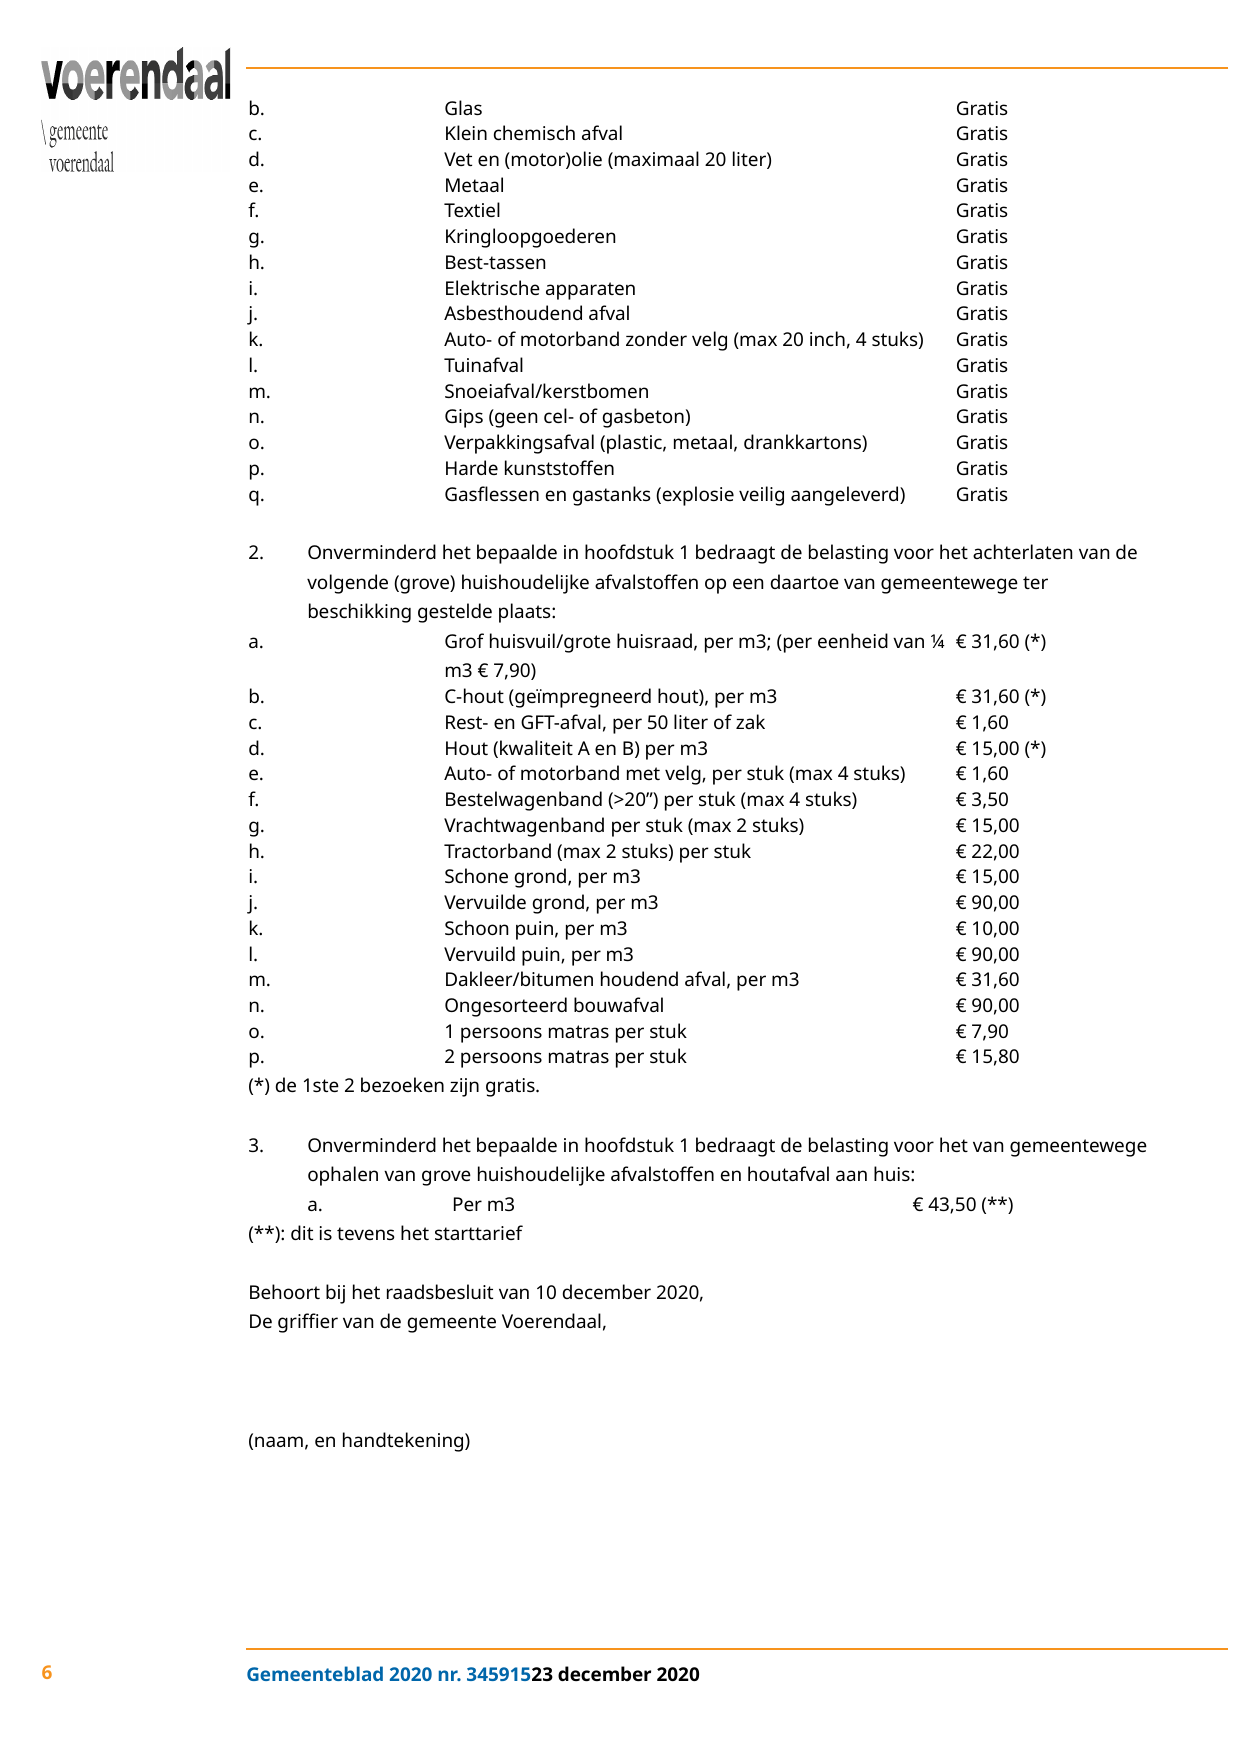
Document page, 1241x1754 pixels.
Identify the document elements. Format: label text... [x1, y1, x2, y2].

table_cell Gratis [956, 275, 1152, 301]
table_cell b. [248, 95, 444, 121]
table_cell Klein chemisch afval [444, 121, 956, 146]
table_cell Best-tassen [444, 249, 956, 275]
table_cell € 31,60 [956, 966, 1152, 992]
table_cell o. [248, 1018, 444, 1044]
table_cell i. [248, 275, 444, 301]
table_cell € 1,60 [956, 761, 1152, 786]
table_cell c. [248, 709, 444, 735]
table_cell € 15,00 (*) [956, 735, 1152, 761]
table_cell Schoon puin, per m3 [444, 915, 956, 941]
table_cell Gratis [956, 378, 1152, 403]
table_cell Gratis [956, 146, 1152, 172]
table_cell Gratis [956, 301, 1152, 326]
table_cell 2 persoons matras per stuk [444, 1044, 956, 1069]
table_cell € 3,50 [956, 786, 1152, 812]
table_header a. [248, 628, 444, 683]
table_cell f. [248, 198, 444, 223]
table_cell Auto- of motorband met velg, per stuk (max 4 stuks) [444, 761, 956, 786]
table_cell Gratis [956, 172, 1152, 198]
table_cell g. [248, 224, 444, 249]
table_cell Gratis [956, 429, 1152, 455]
table_header Per m3 [452, 1191, 912, 1217]
table_cell Gips (geen cel- of gasbeton) [444, 404, 956, 429]
table_cell Gratis [956, 224, 1152, 249]
table_cell C-hout (geïmpregneerd hout), per m3 [444, 684, 956, 709]
table_cell Textiel [444, 198, 956, 223]
table_cell n. [248, 404, 444, 429]
table_cell € 10,00 [956, 915, 1152, 941]
table_header € 31,60 (*) [956, 628, 1152, 683]
table_cell c. [248, 121, 444, 146]
table_cell l. [248, 352, 444, 378]
table_cell Dakleer/bitumen houdend afval, per m3 [444, 966, 956, 992]
table_cell n. [248, 992, 444, 1018]
table_cell € 15,00 [956, 812, 1152, 838]
table_cell € 90,00 [956, 889, 1152, 915]
table_cell Auto- of motorband zonder velg (max 20 inch, 4 stuks) [444, 326, 956, 352]
text Behoort bij het raadsbesluit van 10 december 2020, [248, 1279, 1152, 1305]
table_cell j. [248, 301, 444, 326]
table_cell d. [248, 735, 444, 761]
table_cell Gratis [956, 249, 1152, 275]
table_cell e. [248, 761, 444, 786]
table_cell Gratis [956, 121, 1152, 146]
table_cell o. [248, 429, 444, 455]
table_cell p. [248, 1044, 444, 1069]
table_header Grof huisvuil/grote huisraad, per m3; (per eenheid van ¼ m3 € 7,90) [444, 628, 956, 683]
table_cell Harde kunststoffen [444, 455, 956, 481]
table_cell Gratis [956, 481, 1152, 506]
table_cell j. [248, 889, 444, 915]
table_cell m. [248, 966, 444, 992]
picture [41, 47, 231, 172]
table_cell d. [248, 146, 444, 172]
table_cell Gratis [956, 404, 1152, 429]
table_cell Vrachtwagenband per stuk (max 2 stuks) [444, 812, 956, 838]
table_cell b. [248, 684, 444, 709]
table_cell Glas [444, 95, 956, 121]
table_cell q. [248, 481, 444, 506]
table_cell Gratis [956, 326, 1152, 352]
table_cell Gratis [956, 352, 1152, 378]
table_cell h. [248, 838, 444, 863]
text De griffier van de gemeente Voerendaal, [248, 1309, 1152, 1334]
list Onverminderd het bepaalde in hoofdstuk 1 bedraagt de belasting voor het van gemeentewege ophalen van grove huishoudelijke afvalstoffen en houtafval aan huis: [248, 1132, 1152, 1187]
table_cell € 7,90 [956, 1018, 1152, 1044]
table_cell i. [248, 864, 444, 889]
table_cell Gasflessen en gastanks (explosie veilig aangeleverd) [444, 481, 956, 506]
table_header € 43,50 (**) [913, 1191, 1152, 1217]
table_cell Metaal [444, 172, 956, 198]
text (*) de 1ste 2 bezoeken zijn gratis. [248, 1073, 1152, 1098]
table_cell Ongesorteerd bouwafval [444, 992, 956, 1018]
table_cell f. [248, 786, 444, 812]
table_cell Gratis [956, 198, 1152, 223]
table_cell Asbesthoudend afval [444, 301, 956, 326]
table_cell k. [248, 326, 444, 352]
table_cell Schone grond, per m3 [444, 864, 956, 889]
table_cell m. [248, 378, 444, 403]
table_cell 1 persoons matras per stuk [444, 1018, 956, 1044]
table_cell Tractorband (max 2 stuks) per stuk [444, 838, 956, 863]
table_cell e. [248, 172, 444, 198]
table_cell € 15,00 [956, 864, 1152, 889]
table_cell € 90,00 [956, 941, 1152, 966]
table_cell Rest- en GFT-afval, per 50 liter of zak [444, 709, 956, 735]
table_cell Kringloopgoederen [444, 224, 956, 249]
table_cell Vervuilde grond, per m3 [444, 889, 956, 915]
table_cell Gratis [956, 455, 1152, 481]
table_cell Snoeiafval/kerstbomen [444, 378, 956, 403]
table_cell Bestelwagenband (>20”) per stuk (max 4 stuks) [444, 786, 956, 812]
table_cell p. [248, 455, 444, 481]
table_cell Hout (kwaliteit A en B) per m3 [444, 735, 956, 761]
list Onverminderd het bepaalde in hoofdstuk 1 bedraagt de belasting voor het achterlaten van de volgende (grove) huishoudelijke afvalstoffen op een daartoe van gemeentewege ter beschikking gestelde plaats: [248, 539, 1152, 624]
text (naam, en handtekening) [248, 1427, 1152, 1453]
table_cell € 31,60 (*) [956, 684, 1152, 709]
table_cell € 15,80 [956, 1044, 1152, 1069]
table_cell € 90,00 [956, 992, 1152, 1018]
table_cell k. [248, 915, 444, 941]
text (**): dit is tevens het starttarief [248, 1220, 1152, 1246]
table_cell g. [248, 812, 444, 838]
table_cell € 1,60 [956, 709, 1152, 735]
table_cell Gratis [956, 95, 1152, 121]
table_cell Vervuild puin, per m3 [444, 941, 956, 966]
table_cell h. [248, 249, 444, 275]
table_cell Tuinafval [444, 352, 956, 378]
table_cell Verpakkingsafval (plastic, metaal, drankkartons) [444, 429, 956, 455]
table_header a. [248, 1191, 452, 1217]
table_cell Vet en (motor)olie (maximaal 20 liter) [444, 146, 956, 172]
table_cell € 22,00 [956, 838, 1152, 863]
table_cell Elektrische apparaten [444, 275, 956, 301]
table_cell l. [248, 941, 444, 966]
